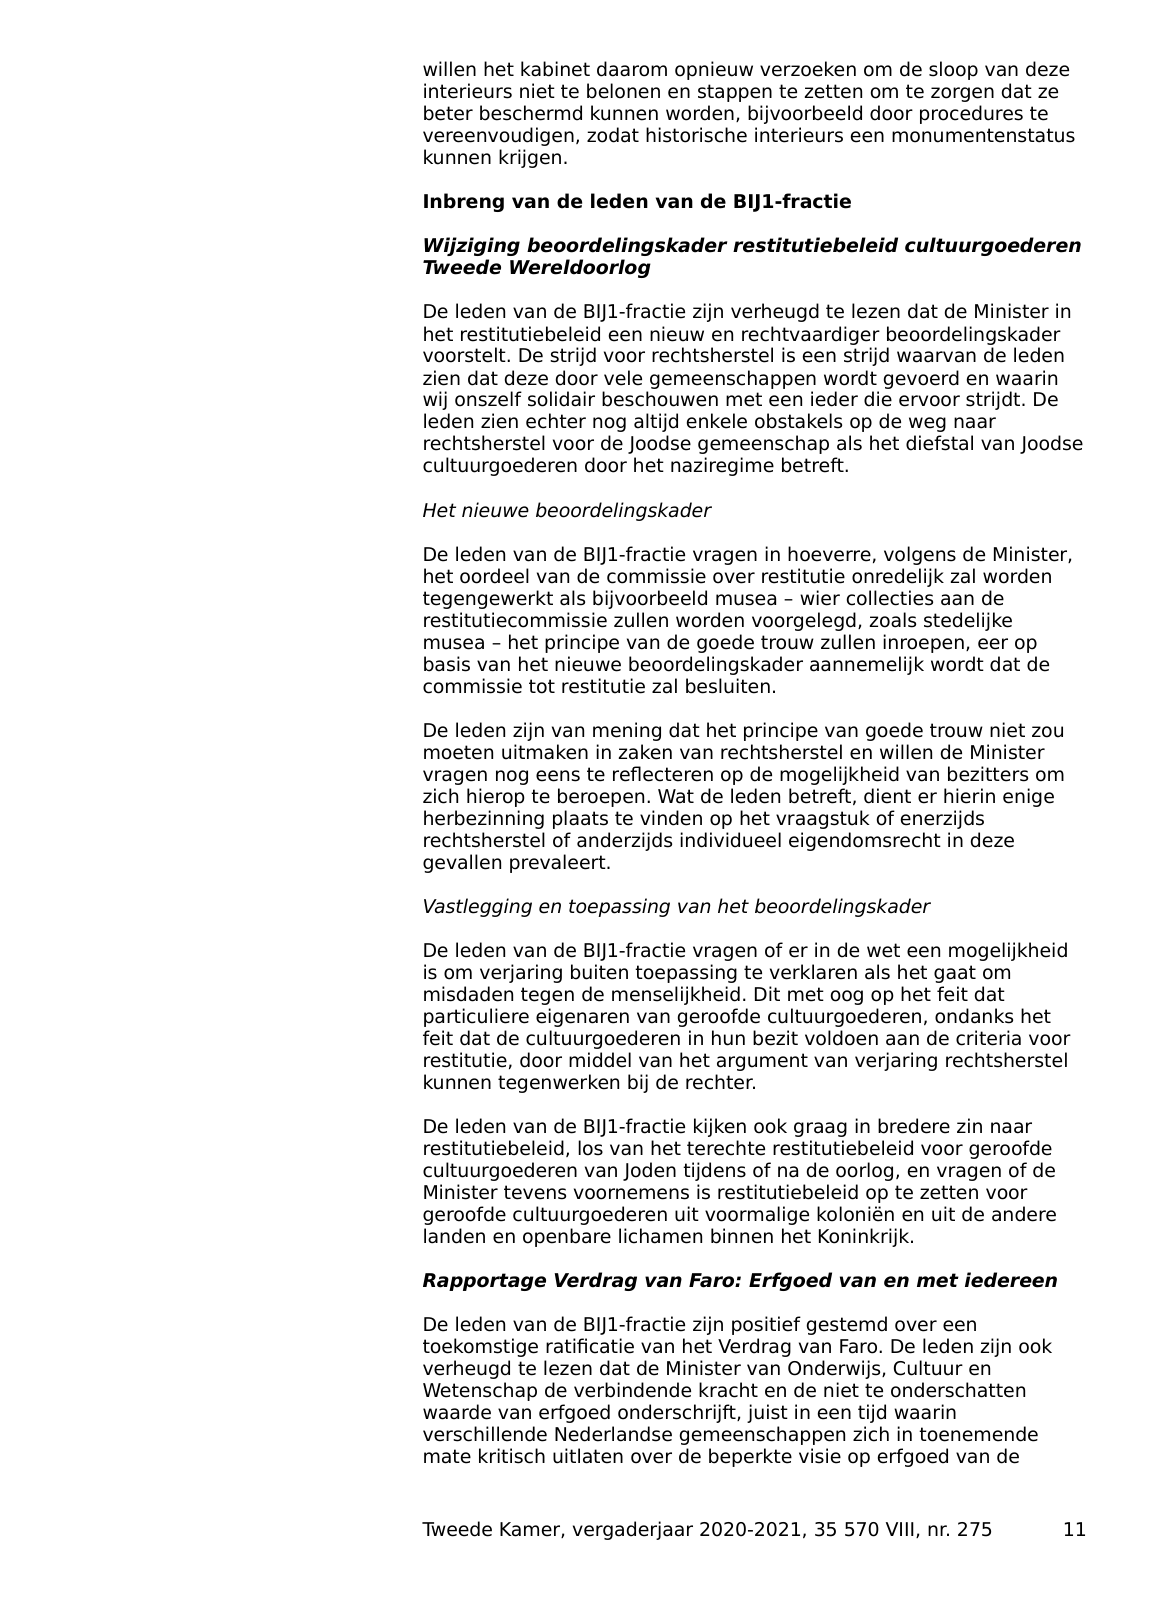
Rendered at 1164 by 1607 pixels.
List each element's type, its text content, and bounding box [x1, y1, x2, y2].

text De leden van de BIJ1-fractie zijn positief gestemd over een toekomstige ratificatie van het Verdrag van Faro. De leden zijn ook verheugd te lezen dat de Minister van Onderwijs, Cultuur en Wetenschap de verbindende kracht en de niet te onderschatten waarde van erfgoed onderschrijft, juist in een tijd waarin verschillende Nederlandse gemeenschappen zich in toenemende mate kritisch uitlaten over de beperkte visie op erfgoed van de [422, 1314, 1087, 1468]
text De leden van de BIJ1-fractie zijn verheugd te lezen dat de Minister in het restitutiebeleid een nieuw en rechtvaardiger beoordelingskader voorstelt. De strijd voor rechtsherstel is een strijd waarvan de leden zien dat deze door vele gemeenschappen wordt gevoerd en waarin wij onszelf solidair beschouwen met een ieder die ervoor strijdt. De leden zien echter nog altijd enkele obstakels op de weg naar rechtsherstel voor de Joodse gemeenschap als het diefstal van Joodse cultuurgoederen door het naziregime betreft. [422, 301, 1087, 477]
subtitle Het nieuwe beoordelingskader [422, 499, 1087, 521]
subtitle Inbreng van de leden van de BIJ1-fractie [422, 191, 1087, 213]
text De leden van de BIJ1-fractie vragen of er in de wet een mogelijkheid is om verjaring buiten toepassing te verklaren als het gaat om misdaden tegen de menselijkheid. Dit met oog op het feit dat particuliere eigenaren van geroofde cultuurgoederen, ondanks het feit dat de cultuurgoederen in hun bezit voldoen aan de criteria voor restitutie, door middel van het argument van verjaring rechtsherstel kunnen tegenwerken bij de rechter. [422, 940, 1087, 1094]
subtitle Wijziging beoordelingskader restitutiebeleid cultuurgoederen Tweede Wereldoorlog [422, 235, 1087, 279]
subtitle Rapportage Verdrag van Faro: Erfgoed van en met iedereen [422, 1270, 1087, 1292]
subtitle Vastlegging en toepassing van het beoordelingskader [422, 896, 1087, 918]
text De leden van de BIJ1-fractie vragen in hoeverre, volgens de Minister, het oordeel van de commissie over restitutie onredelijk zal worden tegengewerkt als bijvoorbeeld musea – wier collecties aan de restitutiecommissie zullen worden voorgelegd, zoals stedelijke musea – het principe van de goede trouw zullen inroepen, eer op basis van het nieuwe beoordelingskader aannemelijk wordt dat de commissie tot restitutie zal besluiten. [422, 544, 1087, 697]
text De leden zijn van mening dat het principe van goede trouw niet zou moeten uitmaken in zaken van rechtsherstel en willen de Minister vragen nog eens te reflecteren op de mogelijkheid van bezitters om zich hierop te beroepen. Wat de leden betreft, dient er hierin enige herbezinning plaats te vinden op het vraagstuk of enerzijds rechtsherstel of anderzijds individueel eigendomsrecht in deze gevallen prevaleert. [422, 720, 1087, 873]
text De leden van de BIJ1-fractie kijken ook graag in bredere zin naar restitutiebeleid, los van het terechte restitutiebeleid voor geroofde cultuurgoederen van Joden tijdens of na de oorlog, en vragen of de Minister tevens voornemens is restitutiebeleid op te zetten voor geroofde cultuurgoederen uit voormalige koloniën en uit de andere landen en openbare lichamen binnen het Koninkrijk. [422, 1116, 1087, 1248]
text willen het kabinet daarom opnieuw verzoeken om de sloop van deze interieurs niet te belonen en stappen te zetten om te zorgen dat ze beter beschermd kunnen worden, bijvoorbeeld door procedures te vereenvoudigen, zodat historische interieurs een monumentenstatus kunnen krijgen. [422, 59, 1087, 169]
